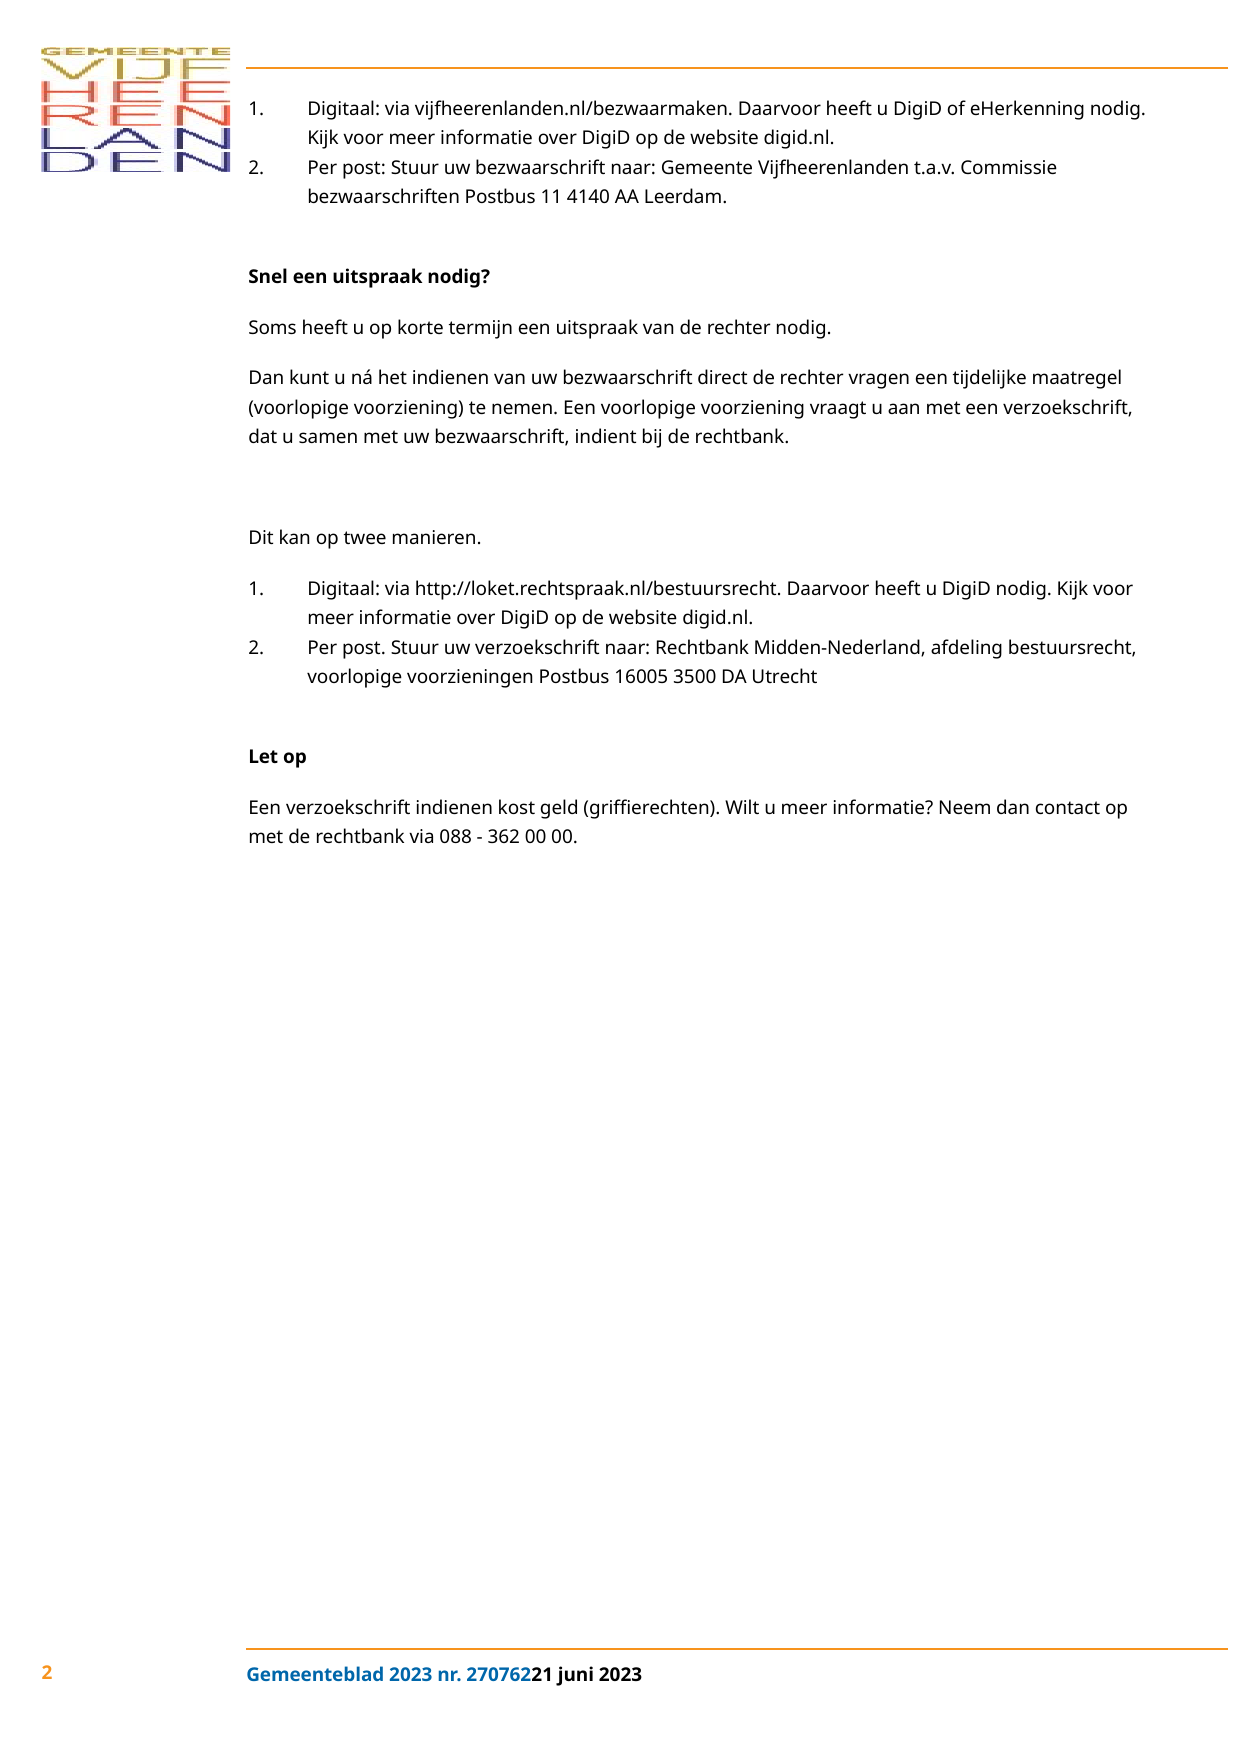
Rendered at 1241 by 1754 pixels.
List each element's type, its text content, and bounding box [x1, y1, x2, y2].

list Per post. Stuur uw verzoekschrift naar: Rechtbank Midden-Nederland, afdeling bestuursrecht, voorlopige voorzieningen Postbus 16005 3500 DA Utrecht [248, 634, 1152, 689]
text Snel een uitspraak nodig? [248, 263, 1152, 289]
picture [41, 47, 231, 172]
text Een verzoekschrift indienen kost geld (griffierechten). Wilt u meer informatie? Neem dan contact op met de rechtbank via 088 - 362 00 00. [248, 794, 1152, 849]
list Digitaal: via vijfheerenlanden.nl/bezwaarmaken. Daarvoor heeft u DigiD of eHerkenning nodig. Kijk voor meer informatie over DigiD op de website digid.nl. [248, 95, 1152, 150]
text Soms heeft u op korte termijn een uitspraak van de rechter nodig. [248, 314, 1152, 340]
text Let op [248, 743, 1152, 769]
text Dit kan op twee manieren. [248, 524, 1152, 550]
list Per post: Stuur uw bezwaarschrift naar: Gemeente Vijfheerenlanden t.a.v. Commissie bezwaarschriften Postbus 11 4140 AA Leerdam. [248, 154, 1152, 209]
list Digitaal: via http://loket.rechtspraak.nl/bestuursrecht. Daarvoor heeft u DigiD nodig. Kijk voor meer informatie over DigiD op de website digid.nl. [248, 575, 1152, 630]
text Dan kunt u ná het indienen van uw bezwaarschrift direct de rechter vragen een tijdelijke maatregel (voorlopige voorziening) te nemen. Een voorlopige voorziening vraagt u aan met een verzoekschrift, dat u samen met uw bezwaarschrift, indient bij de rechtbank. [248, 364, 1152, 449]
